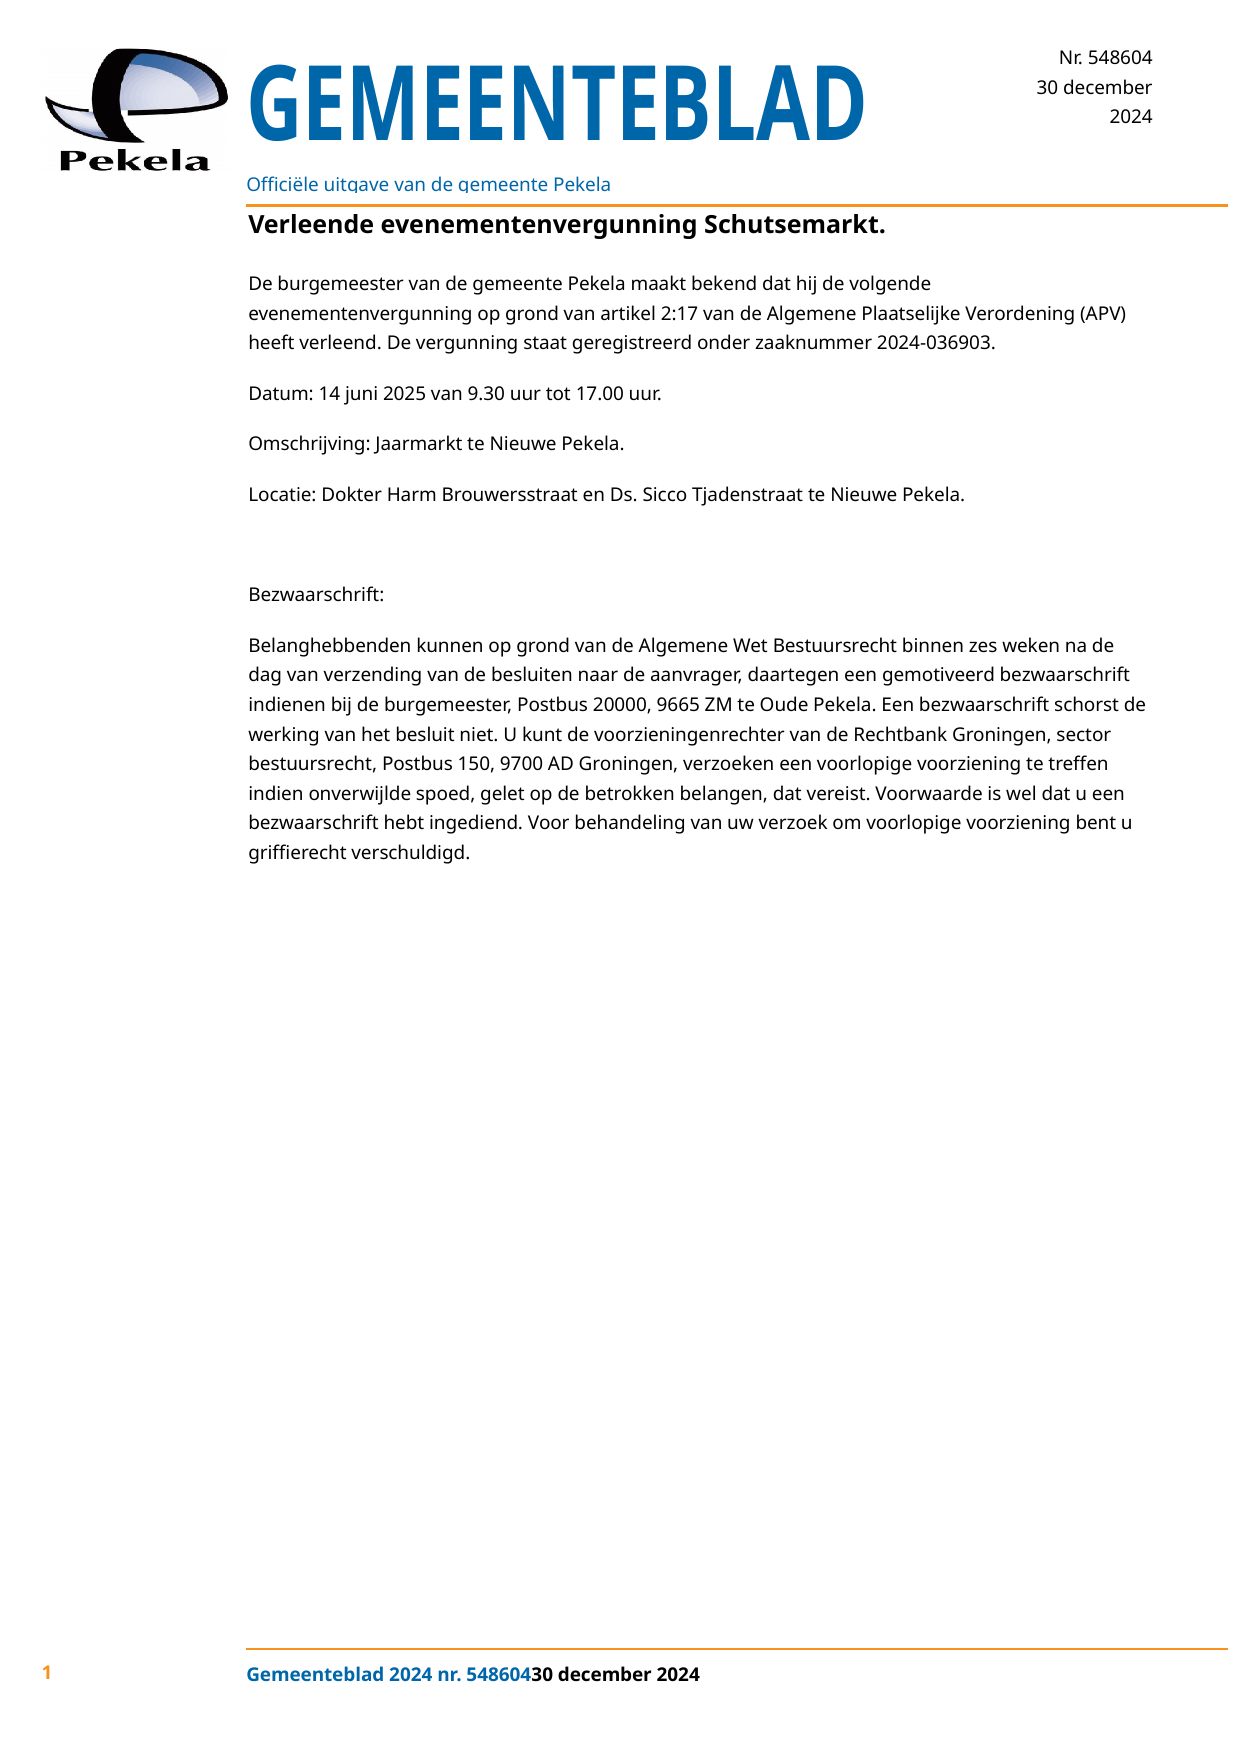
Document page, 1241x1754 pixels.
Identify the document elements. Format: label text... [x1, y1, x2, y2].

picture [41, 47, 231, 172]
text Bezwaarschrift: [248, 582, 1152, 607]
text Locatie: Dokter Harm Brouwersstraat en Ds. Sicco Tjadenstraat te Nieuwe Pekela. [248, 481, 1152, 506]
text Belanghebbenden kunnen op grond van de Algemene Wet Bestuursrecht binnen zes weken na de dag van verzending van de besluiten naar de aanvrager, daartegen een gemotiveerd bezwaarschrift indienen bij de burgemeester, Postbus 20000, 9665 ZM te Oude Pekela. Een bezwaarschrift schorst de werking van het besluit niet. U kunt de voorzieningenrechter van de Rechtbank Groningen, sector bestuursrecht, Postbus 150, 9700 AD Groningen, verzoeken een voorlopige voorziening te treffen indien onverwijlde spoed, gelet op de betrokken belangen, dat vereist. Voorwaarde is wel dat u een bezwaarschrift hebt ingediend. Voor behandeling van uw verzoek om voorlopige voorziening bent u griffierecht verschuldigd. [248, 632, 1152, 865]
text Datum: 14 juni 2025 van 9.30 uur tot 17.00 uur. [248, 380, 1152, 406]
text Omschrijving: Jaarmarkt te Nieuwe Pekela. [248, 430, 1152, 456]
text Verleende evenementenvergunning Schutsemarkt. [248, 207, 1152, 241]
text De burgemeester van de gemeente Pekela maakt bekend dat hij de volgende evenementenvergunning op grond van artikel 2:17 van de Algemene Plaatselijke Verordening (APV) heeft verleend. De vergunning staat geregistreerd onder zaaknummer 2024-036903. [248, 270, 1152, 355]
